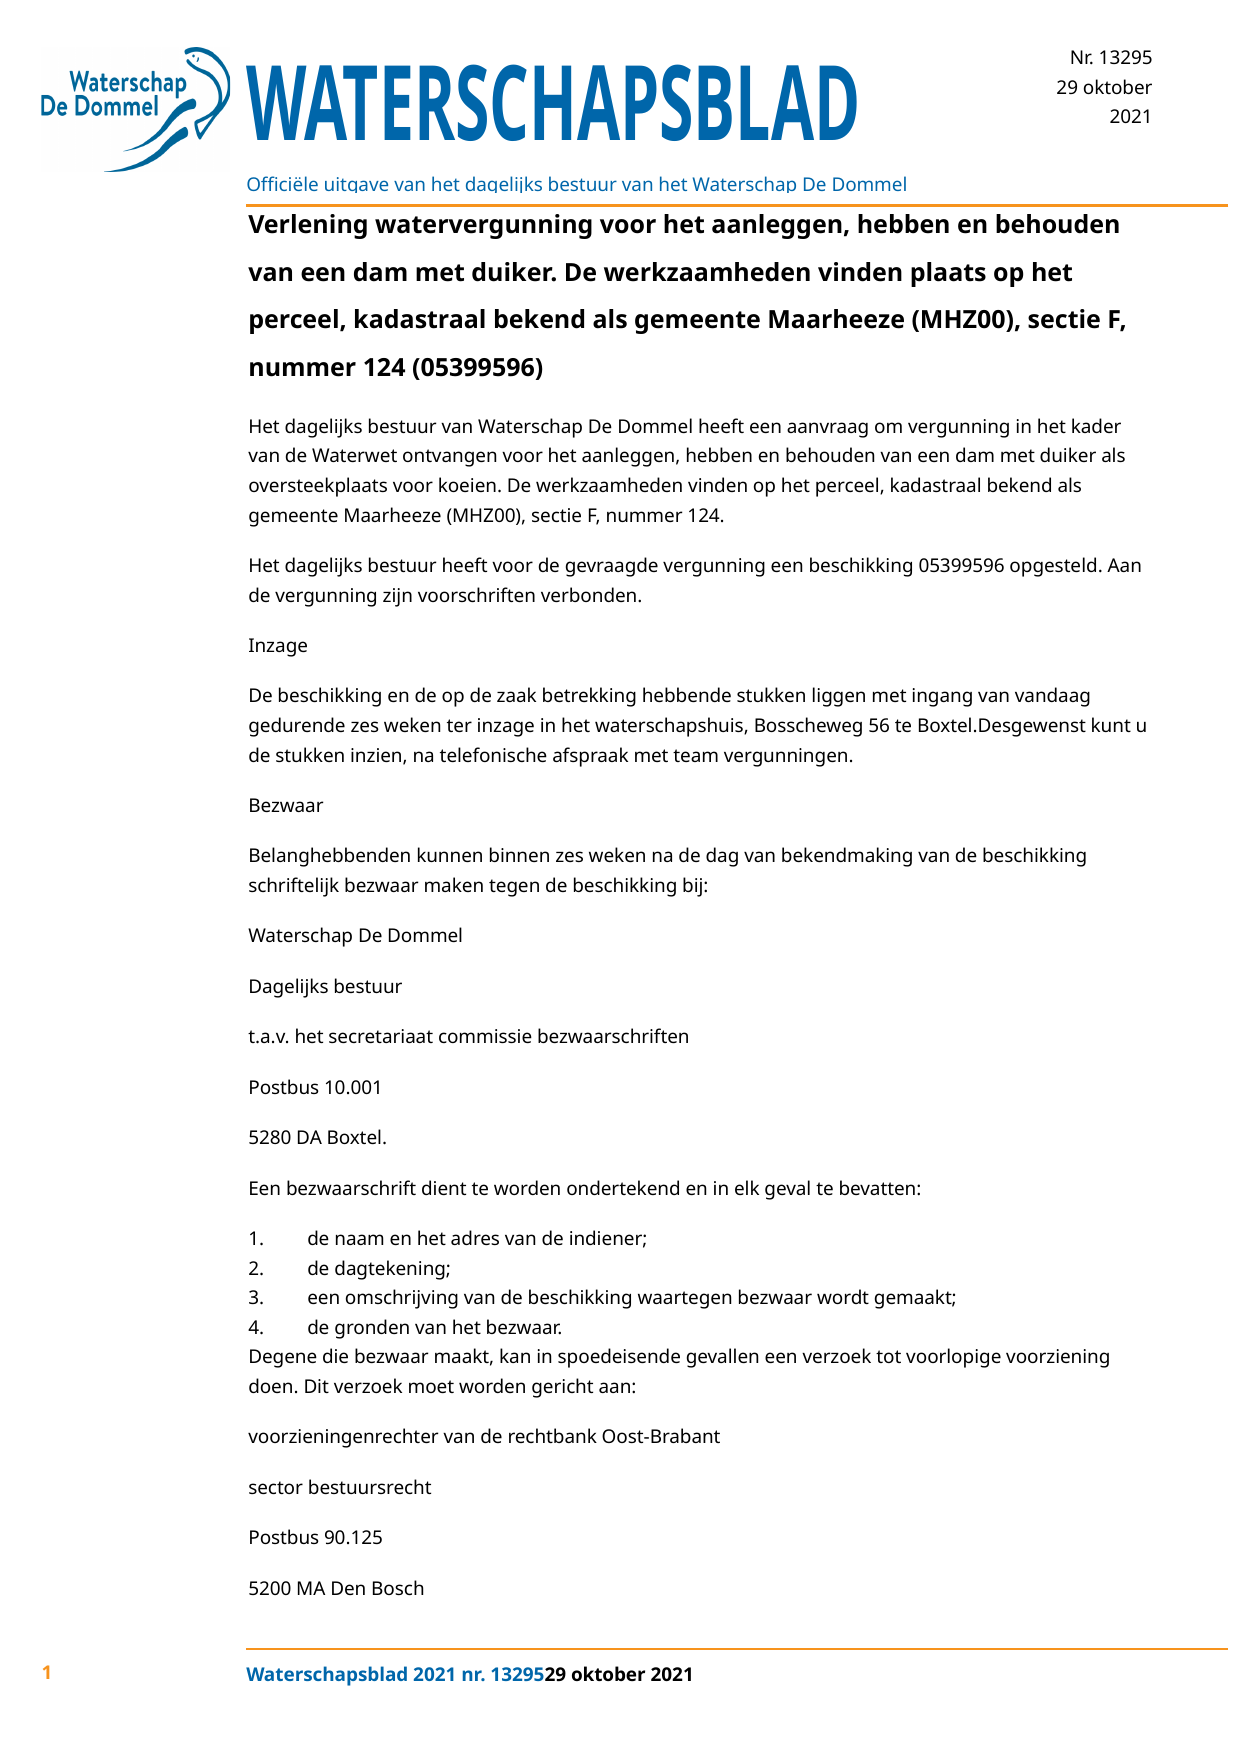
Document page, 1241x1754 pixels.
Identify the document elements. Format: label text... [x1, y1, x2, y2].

text sector bestuursrecht [248, 1474, 1152, 1500]
picture [204, 47, 231, 76]
text Belanghebbenden kunnen binnen zes weken na de dag van bekendmaking van de beschikking schriftelijk bezwaar maken tegen de beschikking bij: [248, 843, 1152, 898]
text Postbus 10.001 [248, 1074, 1152, 1100]
text Postbus 90.125 [248, 1524, 1152, 1550]
text Dagelijks bestuur [248, 973, 1152, 999]
text Degene die bezwaar maakt, kan in spoedeisende gevallen een verzoek tot voorlopige voorziening doen. Dit verzoek moet worden gericht aan: [248, 1343, 1152, 1399]
text De beschikking en de op de zaak betrekking hebbende stukken liggen met ingang van vandaag gedurende zes weken ter inzage in het waterschapshuis, Bosscheweg 56 te Boxtel.Desgewenst kunt u de stukken inzien, na telefonische afspraak met team vergunningen. [248, 683, 1152, 768]
text voorzieningenrechter van de rechtbank Oost-Brabant [248, 1423, 1152, 1449]
text Een bezwaarschrift dient te worden ondertekend en in elk geval te bevatten: [248, 1175, 1152, 1201]
text Inzage [248, 632, 1152, 658]
text t.a.v. het secretariaat commissie bezwaarschriften [248, 1023, 1152, 1049]
text 5280 DA Boxtel. [248, 1124, 1152, 1150]
list de gronden van het bezwaar. [248, 1314, 1152, 1340]
picture [45, 99, 51, 111]
text Het dagelijks bestuur van Waterschap De Dommel heeft een aanvraag om vergunning in het kader van de Waterwet ontvangen voor het aanleggen, hebben en behouden van een dam met duiker als oversteekplaats voor koeien. De werkzaamheden vinden op het perceel, kadastraal bekend als gemeente Maarheeze (MHZ00), sectie F, nummer 124. [248, 413, 1152, 528]
text Bezwaar [248, 792, 1152, 818]
picture [41, 47, 231, 172]
picture [198, 118, 210, 131]
text 5200 MA Den Bosch [248, 1575, 1152, 1601]
text Het dagelijks bestuur heeft voor de gevraagde vergunning een beschikking 05399596 opgesteld. Aan de vergunning zijn voorschriften verbonden. [248, 552, 1152, 608]
list de naam en het adres van de indiener; [248, 1225, 1152, 1251]
list een omschrijving van de beschikking waartegen bezwaar wordt gemaakt; [248, 1284, 1152, 1310]
list de dagtekening; [248, 1255, 1152, 1281]
text Waterschap De Dommel [248, 923, 1152, 948]
text Verlening watervergunning voor het aanleggen, hebben en behouden van een dam met duiker. De werkzaamheden vinden plaats op het perceel, kadastraal bekend als gemeente Maarheeze (MHZ00), sectie F, nummer 124 (05399596) [248, 207, 1152, 384]
